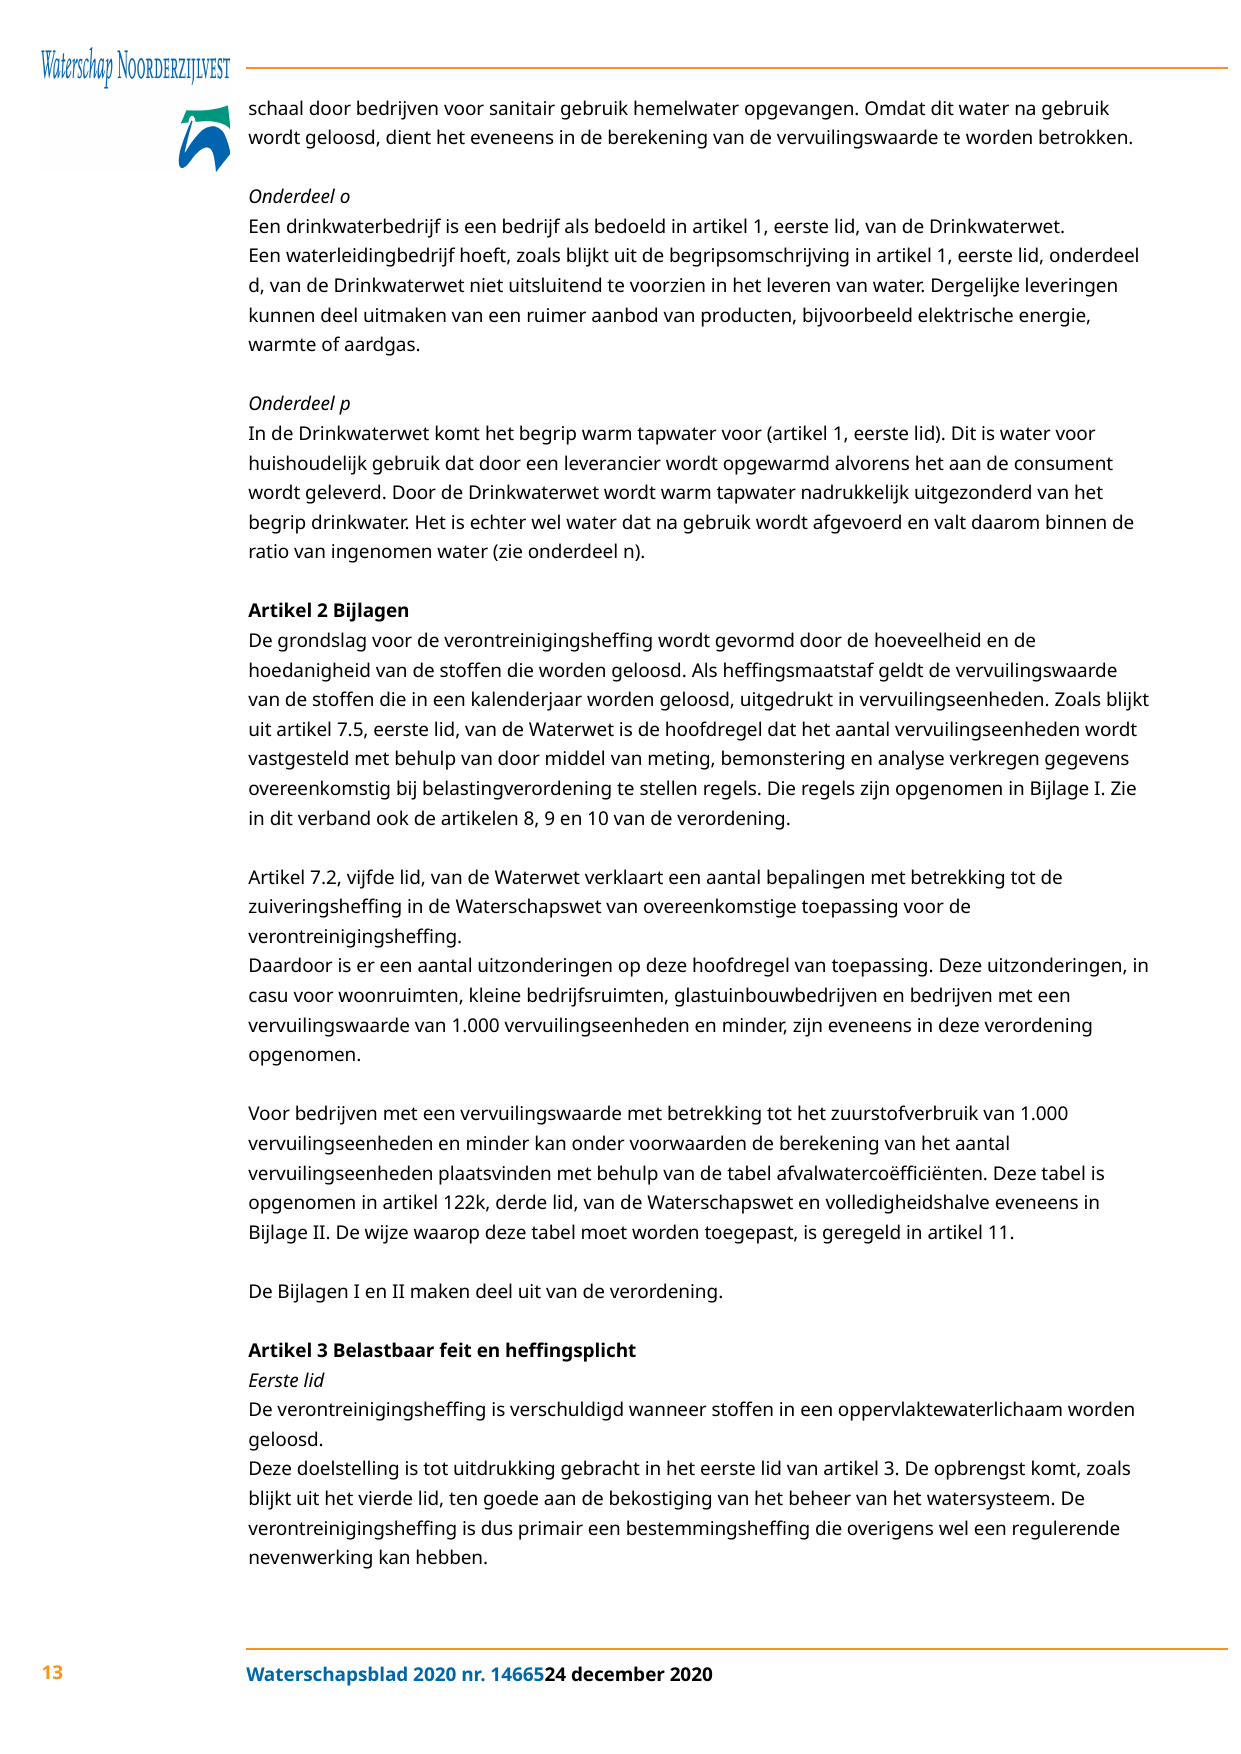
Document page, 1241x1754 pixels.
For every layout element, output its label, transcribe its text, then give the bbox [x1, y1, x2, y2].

text Artikel 2 Bijlagen [248, 598, 1152, 623]
text Een drinkwaterbedrijf is een bedrijf als bedoeld in artikel 1, eerste lid, van de Drinkwaterwet. [248, 213, 1152, 239]
text Eerste lid [248, 1367, 1152, 1393]
text Voor bedrijven met een vervuilingswaarde met betrekking tot het zuurstofverbruik van 1.000 vervuilingseenheden en minder kan onder voorwaarden de berekening van het aantal vervuilingseenheden plaatsvinden met behulp van de tabel afvalwatercoëfficiënten. Deze tabel is opgenomen in artikel 122k, derde lid, van de Waterschapswet en volledigheidshalve eveneens in Bijlage II. De wijze waarop deze tabel moet worden toegepast, is geregeld in artikel 11. [248, 1101, 1152, 1245]
text De verontreinigingsheffing is verschuldigd wanneer stoffen in een oppervlaktewaterlichaam worden geloosd. [248, 1396, 1152, 1452]
text Artikel 3 Belastbaar feit en heffingsplicht [248, 1337, 1152, 1363]
text Daardoor is er een aantal uitzonderingen op deze hoofdregel van toepassing. Deze uitzonderingen, in casu voor woonruimten, kleine bedrijfsruimten, glastuinbouwbedrijven en bedrijven met een vervuilingswaarde van 1.000 vervuilingseenheden en minder, zijn eveneens in deze verordening opgenomen. [248, 953, 1152, 1067]
picture [41, 47, 231, 172]
text De Bijlagen I en II maken deel uit van de verordening. [248, 1278, 1152, 1304]
text Een waterleidingbedrijf hoeft, zoals blijkt uit de begripsomschrijving in artikel 1, eerste lid, onderdeel d, van de Drinkwaterwet niet uitsluitend te voorzien in het leveren van water. Dergelijke leveringen kunnen deel uitmaken van een ruimer aanbod van producten, bijvoorbeeld elektrische energie, warmte of aardgas. [248, 243, 1152, 357]
text Artikel 7.2, vijfde lid, van de Waterwet verklaart een aantal bepalingen met betrekking tot de zuiveringsheffing in de Waterschapswet van overeenkomstige toepassing voor de verontreinigingsheffing. [248, 864, 1152, 949]
text Onderdeel p [248, 391, 1152, 416]
text Onderdeel o [248, 183, 1152, 209]
text In de Drinkwaterwet komt het begrip warm tapwater voor (artikel 1, eerste lid). Dit is water voor huishoudelijk gebruik dat door een leverancier wordt opgewarmd alvorens het aan de consument wordt geleverd. Door de Drinkwaterwet wordt warm tapwater nadrukkelijk uitgezonderd van het begrip drinkwater. Het is echter wel water dat na gebruik wordt afgevoerd en valt daarom binnen de ratio van ingenomen water (zie onderdeel n). [248, 420, 1152, 564]
text Deze doelstelling is tot uitdrukking gebracht in het eerste lid van artikel 3. De opbrengst komt, zoals blijkt uit het vierde lid, ten goede aan de bekostiging van het beheer van het watersysteem. De verontreinigingsheffing is dus primair een bestemmingsheffing die overigens wel een regulerende nevenwerking kan hebben. [248, 1456, 1152, 1570]
text De grondslag voor de verontreinigingsheffing wordt gevormd door de hoeveelheid en de hoedanigheid van de stoffen die worden geloosd. Als heffingsmaatstaf geldt de vervuilingswaarde van de stoffen die in een kalenderjaar worden geloosd, uitgedrukt in vervuilingseenheden. Zoals blijkt uit artikel 7.5, eerste lid, van de Waterwet is de hoofdregel dat het aantal vervuilingseenheden wordt vastgesteld met behulp van door middel van meting, bemonstering en analyse verkregen gegevens overeenkomstig bij belastingverordening te stellen regels. Die regels zijn opgenomen in Bijlage I. Zie in dit verband ook de artikelen 8, 9 en 10 van de verordening. [248, 627, 1152, 831]
text schaal door bedrijven voor sanitair gebruik hemelwater opgevangen. Omdat dit water na gebruik wordt geloosd, dient het eveneens in de berekening van de vervuilingswaarde te worden betrokken. [248, 95, 1152, 150]
